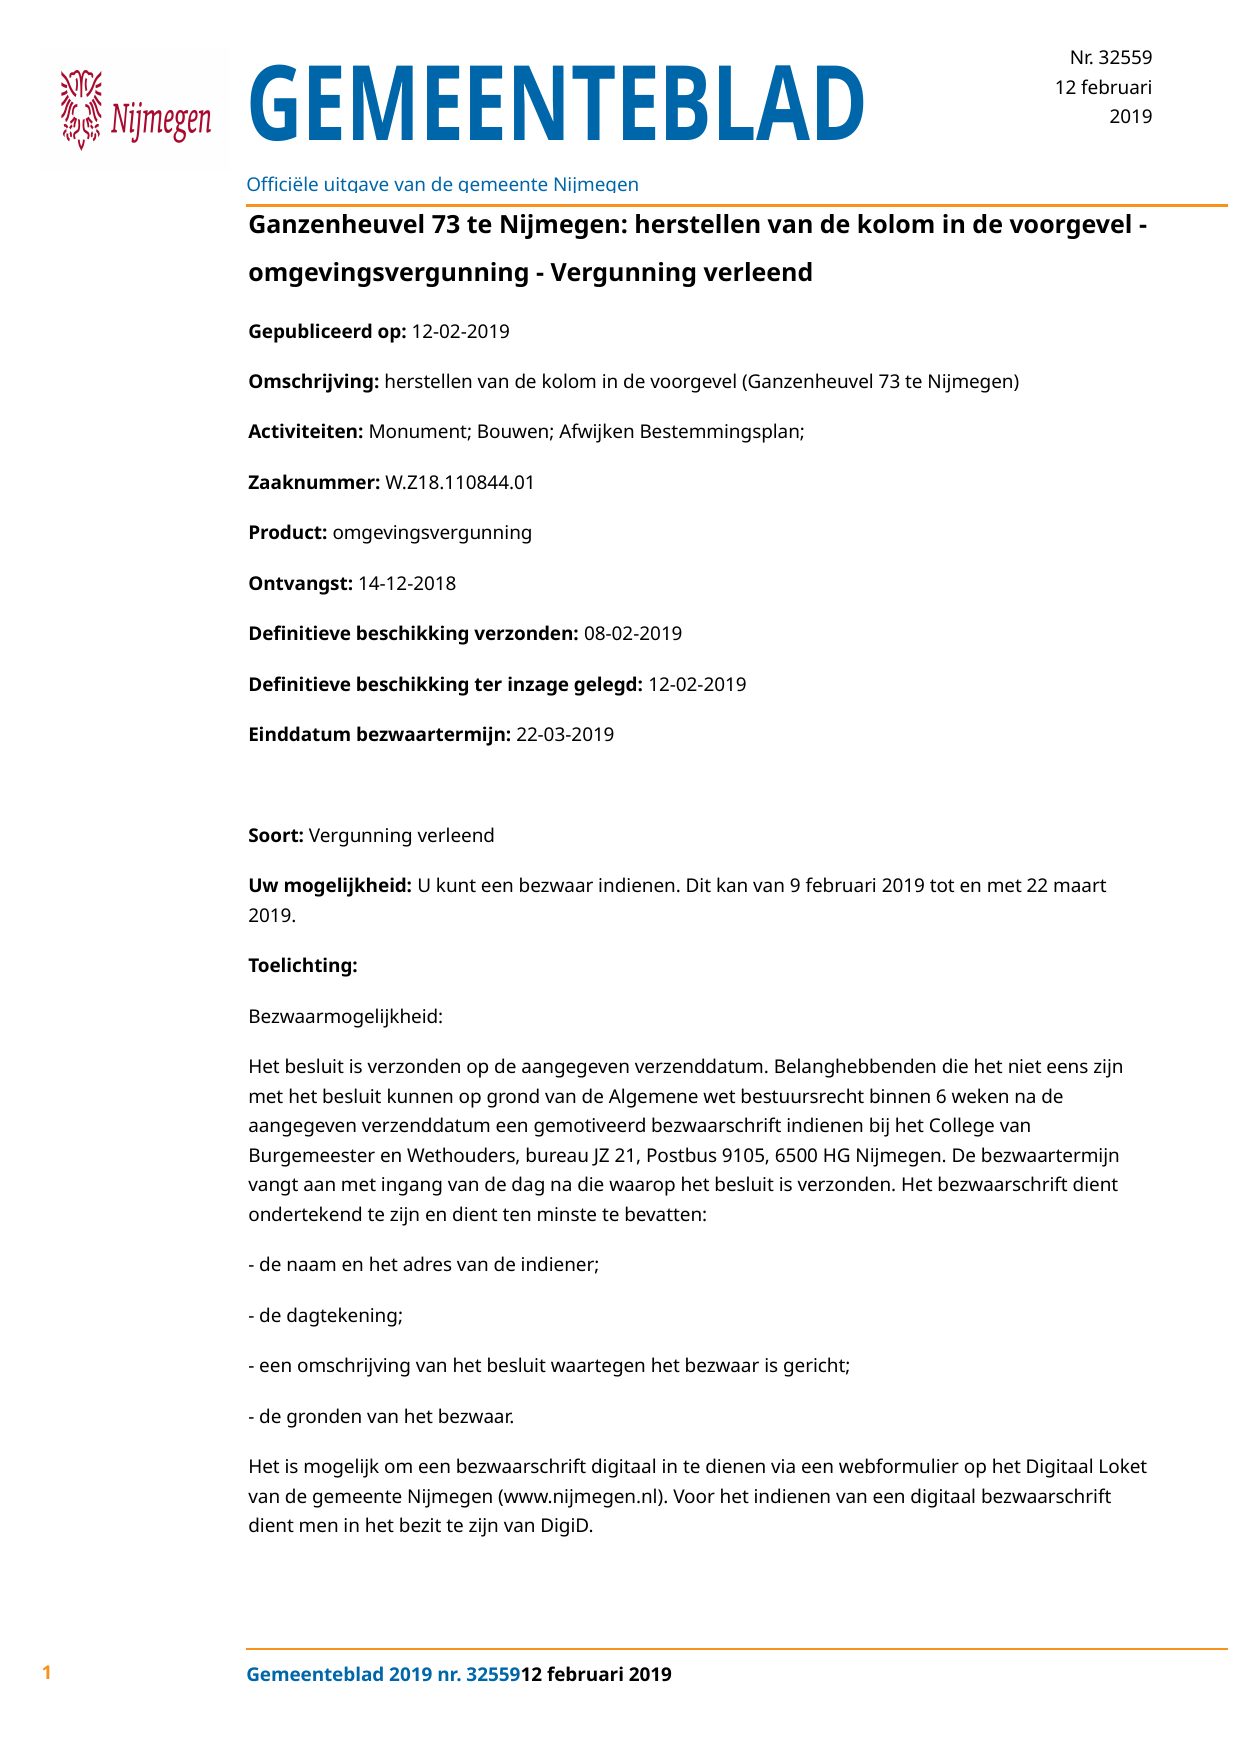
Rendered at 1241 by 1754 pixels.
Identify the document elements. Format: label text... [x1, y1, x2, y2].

text - de gronden van het bezwaar. [248, 1403, 1152, 1429]
text - de dagtekening; [248, 1302, 1152, 1328]
text Omschrijving: herstellen van de kolom in de voorgevel (Ganzenheuvel 73 te Nijmegen) [248, 368, 1152, 394]
text Bezwaarmogelijkheid: [248, 1003, 1152, 1029]
text Uw mogelijkheid: U kunt een bezwaar indienen. Dit kan van 9 februari 2019 tot en met 22 maart 2019. [248, 872, 1152, 928]
picture [41, 47, 231, 172]
text Definitieve beschikking ter inzage gelegd: 12-02-2019 [248, 671, 1152, 697]
text Toelichting: [248, 952, 1152, 978]
text Definitieve beschikking verzonden: 08-02-2019 [248, 620, 1152, 646]
text - een omschrijving van het besluit waartegen het bezwaar is gericht; [248, 1352, 1152, 1378]
text Gepubliceerd op: 12-02-2019 [248, 318, 1152, 344]
text Het besluit is verzonden op de aangegeven verzenddatum. Belanghebbenden die het niet eens zijn met het besluit kunnen op grond van de Algemene wet bestuursrecht binnen 6 weken na de aangegeven verzenddatum een gemotiveerd bezwaarschrift indienen bij het College van Burgemeester en Wethouders, bureau JZ 21, Postbus 9105, 6500 HG Nijmegen. De bezwaartermijn vangt aan met ingang van de dag na die waarop het besluit is verzonden. Het bezwaarschrift dient ondertekend te zijn en dient ten minste te bevatten: [248, 1053, 1152, 1227]
text Product: omgevingsvergunning [248, 519, 1152, 545]
text Soort: Vergunning verleend [248, 822, 1152, 848]
text Einddatum bezwaartermijn: 22-03-2019 [248, 721, 1152, 747]
text Het is mogelijk om een bezwaarschrift digitaal in te dienen via een webformulier op het Digitaal Loket van de gemeente Nijmegen (www.nijmegen.nl). Voor het indienen van een digitaal bezwaarschrift dient men in het bezit te zijn van DigiD. [248, 1453, 1152, 1538]
text - de naam en het adres van de indiener; [248, 1252, 1152, 1277]
text Zaaknummer: W.Z18.110844.01 [248, 469, 1152, 495]
text Ganzenheuvel 73 te Nijmegen: herstellen van de kolom in de voorgevel - omgevingsvergunning - Vergunning verleend [248, 207, 1152, 288]
text Activiteiten: Monument; Bouwen; Afwijken Bestemmingsplan; [248, 419, 1152, 444]
text Ontvangst: 14-12-2018 [248, 570, 1152, 596]
